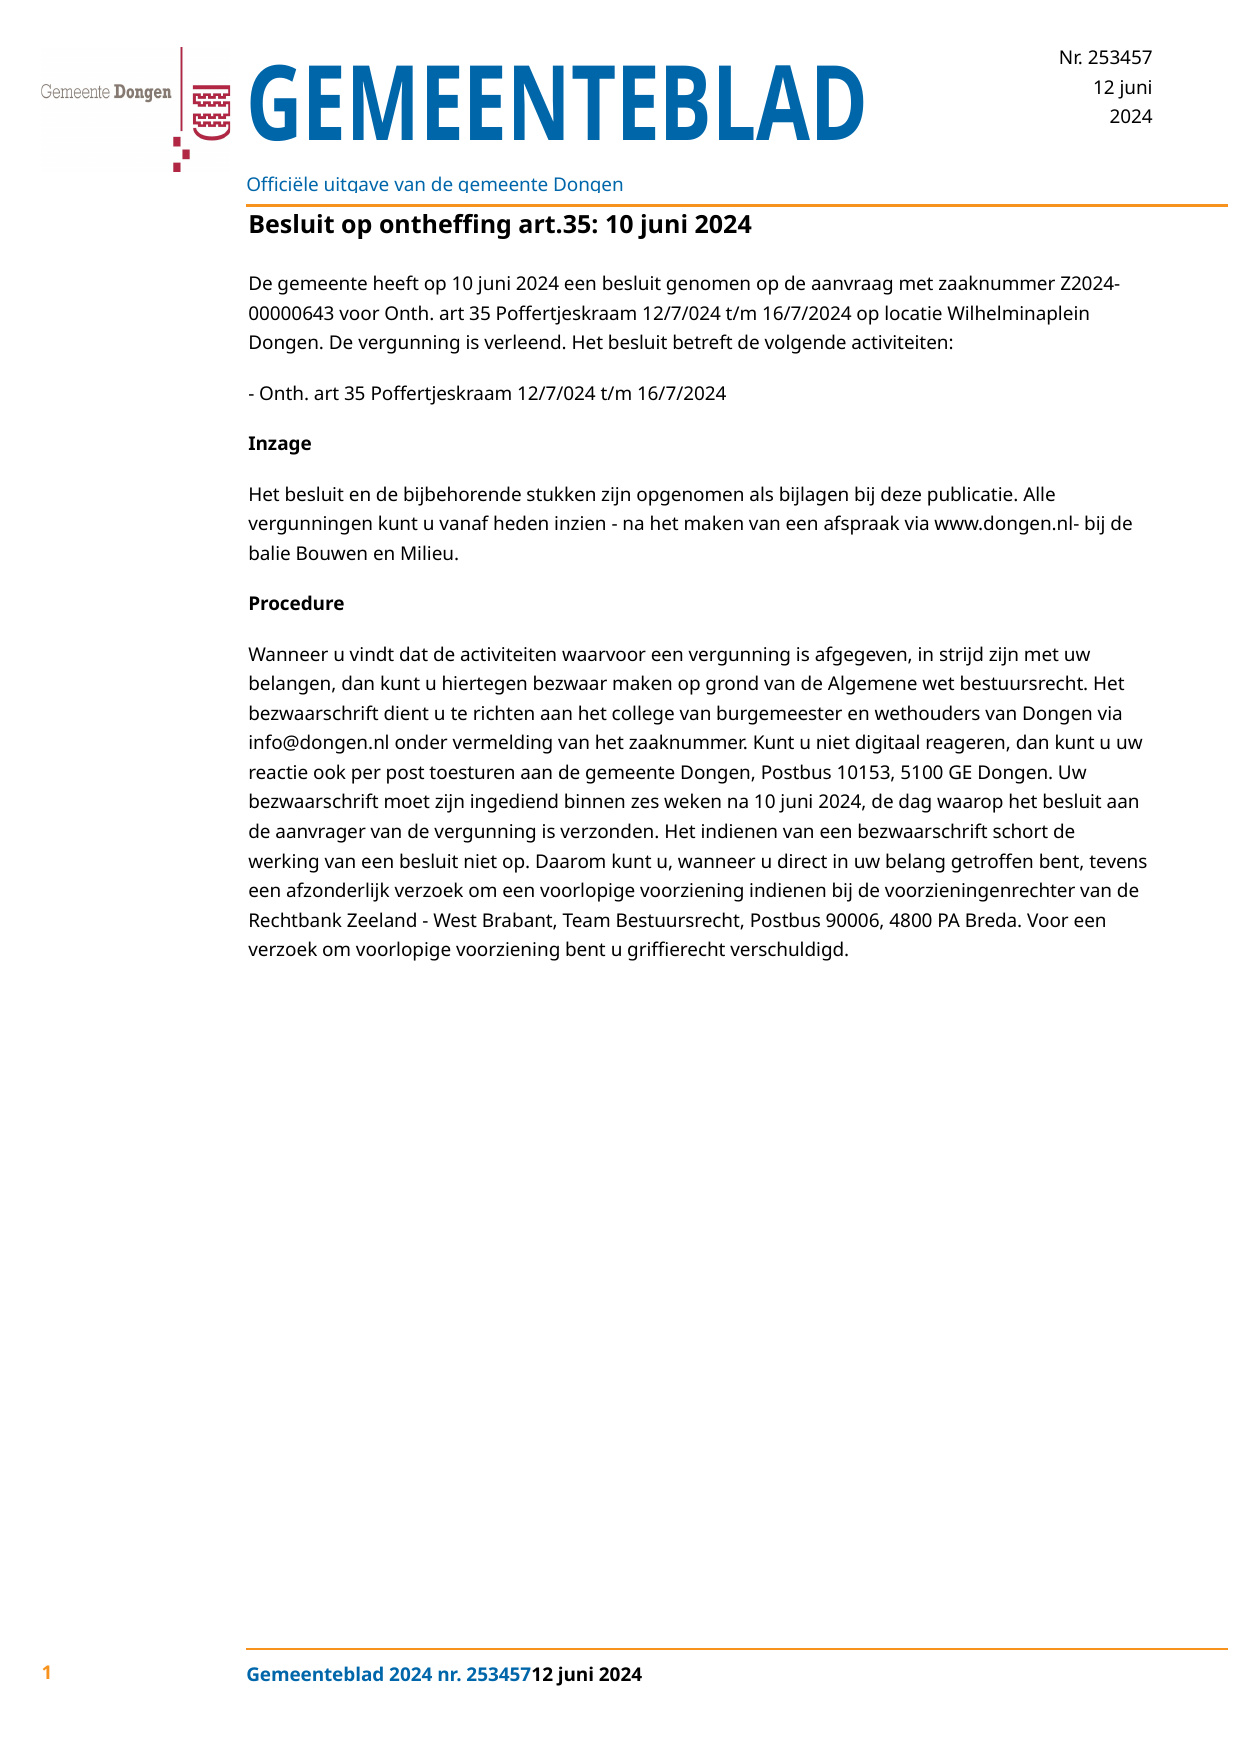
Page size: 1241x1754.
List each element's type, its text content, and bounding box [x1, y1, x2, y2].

text Wanneer u vindt dat de activiteiten waarvoor een vergunning is afgegeven, in strijd zijn met uw belangen, dan kunt u hiertegen bezwaar maken op grond van de Algemene wet bestuursrecht. Het bezwaarschrift dient u te richten aan het college van burgemeester en wethouders van Dongen via info@dongen.nl onder vermelding van het zaaknummer. Kunt u niet digitaal reageren, dan kunt u uw reactie ook per post toesturen aan de gemeente Dongen, Postbus 10153, 5100 GE Dongen. Uw bezwaarschrift moet zijn ingediend binnen zes weken na 10 juni 2024, de dag waarop het besluit aan de aanvrager van de vergunning is verzonden. Het indienen van een bezwaarschrift schort de werking van een besluit niet op. Daarom kunt u, wanneer u direct in uw belang getroffen bent, tevens een afzonderlijk verzoek om een voorlopige voorziening indienen bij de voorzieningenrechter van de Rechtbank Zeeland - West Brabant, Team Bestuursrecht, Postbus 90006, 4800 PA Breda. Voor een verzoek om voorlopige voorziening bent u griffierecht verschuldigd. [248, 641, 1152, 962]
text Besluit op ontheffing art.35: 10 juni 2024 [248, 207, 1152, 241]
picture [41, 47, 231, 172]
text - Onth. art 35 Poffertjeskraam 12/7/024 t/m 16/7/2024 [248, 380, 1152, 406]
text Inzage [248, 430, 1152, 456]
text De gemeente heeft op 10 juni 2024 een besluit genomen op de aanvraag met zaaknummer Z2024-00000643 voor Onth. art 35 Poffertjeskraam 12/7/024 t/m 16/7/2024 op locatie Wilhelminaplein Dongen. De vergunning is verleend. Het besluit betreft de volgende activiteiten: [248, 270, 1152, 355]
text Procedure [248, 590, 1152, 616]
text Het besluit en de bijbehorende stukken zijn opgenomen als bijlagen bij deze publicatie. Alle vergunningen kunt u vanaf heden inzien - na het maken van een afspraak via www.dongen.nl- bij de balie Bouwen en Milieu. [248, 481, 1152, 566]
